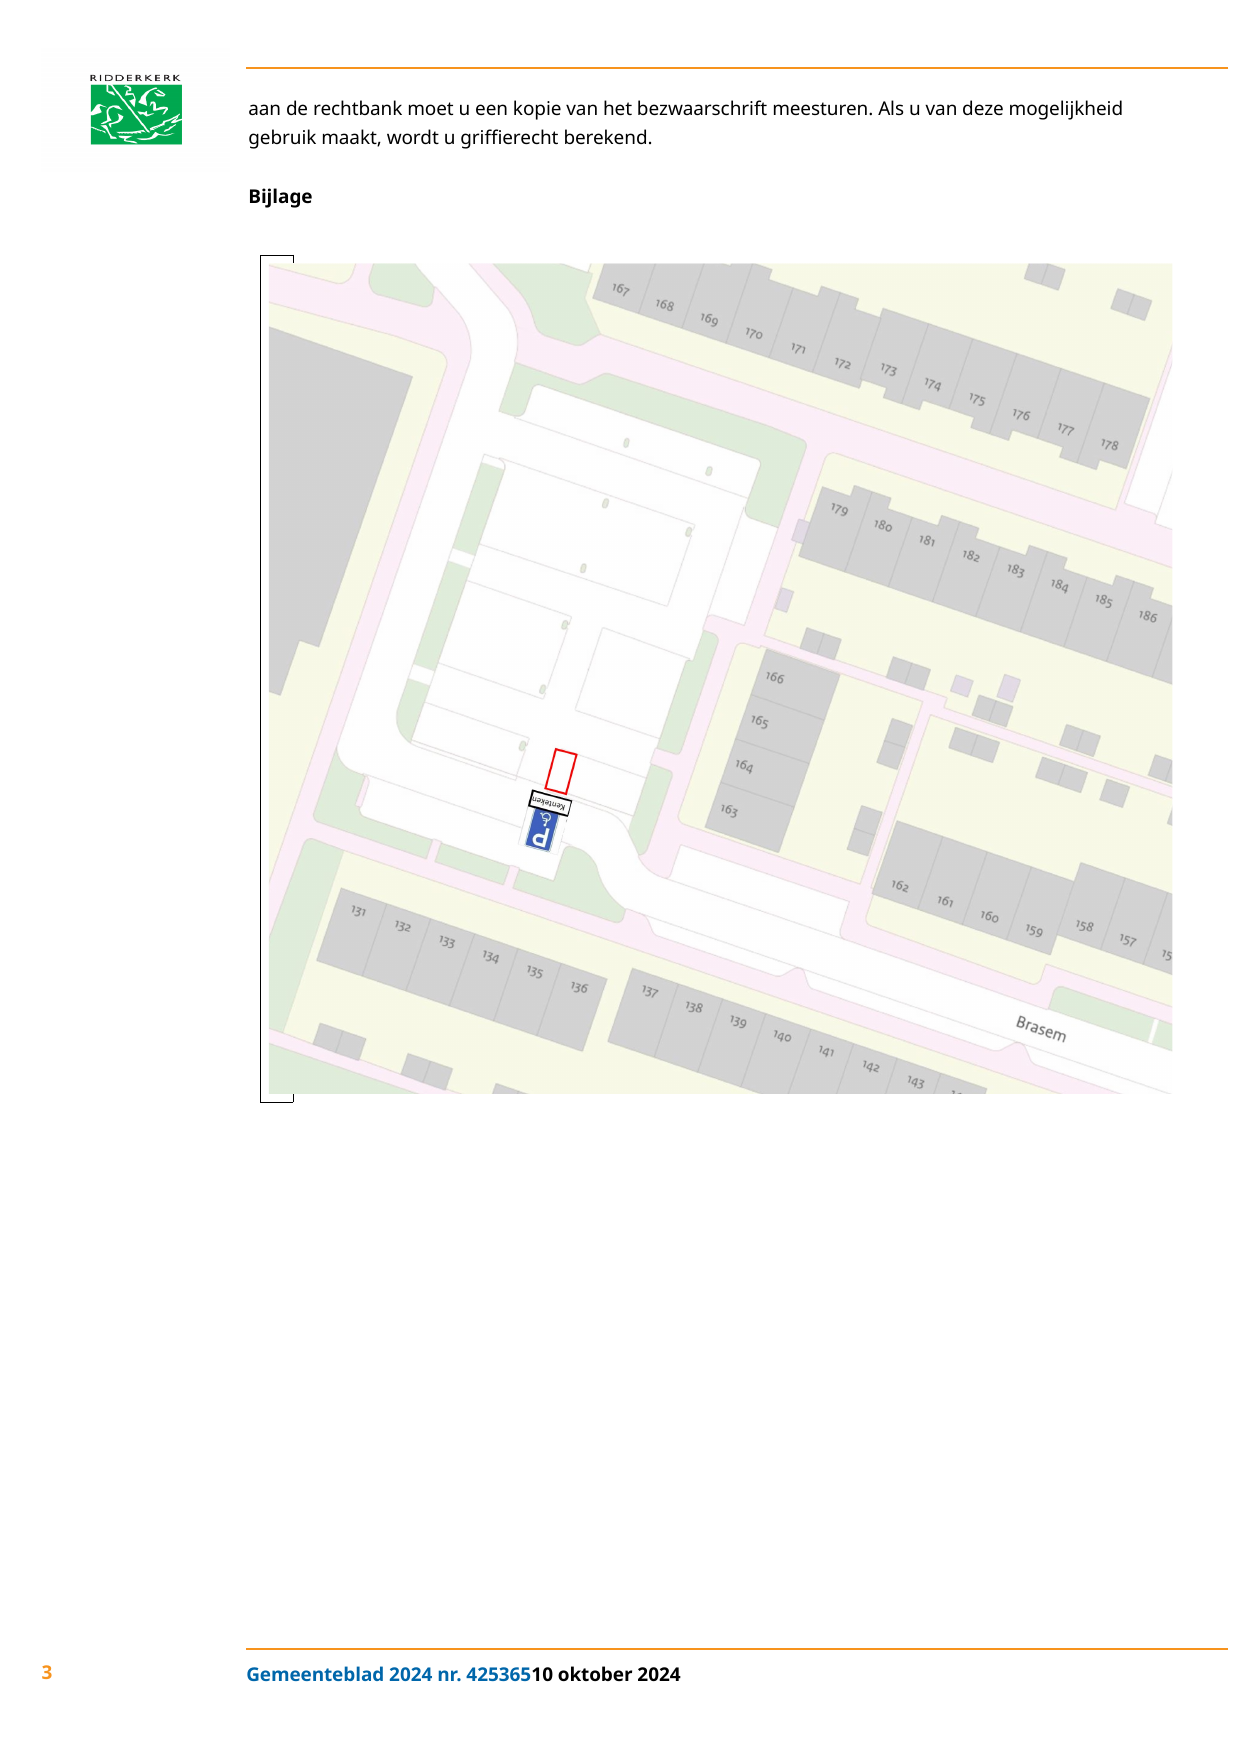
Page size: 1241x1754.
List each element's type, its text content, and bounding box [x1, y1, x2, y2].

text aan de rechtbank moet u een kopie van het bezwaarschrift meesturen. Als u van deze mogelijkheid gebruik maakt, wordt u griffierecht berekend. [248, 95, 1152, 150]
picture [41, 47, 231, 172]
text Bijlage [248, 183, 1152, 209]
picture [268, 263, 1173, 1094]
